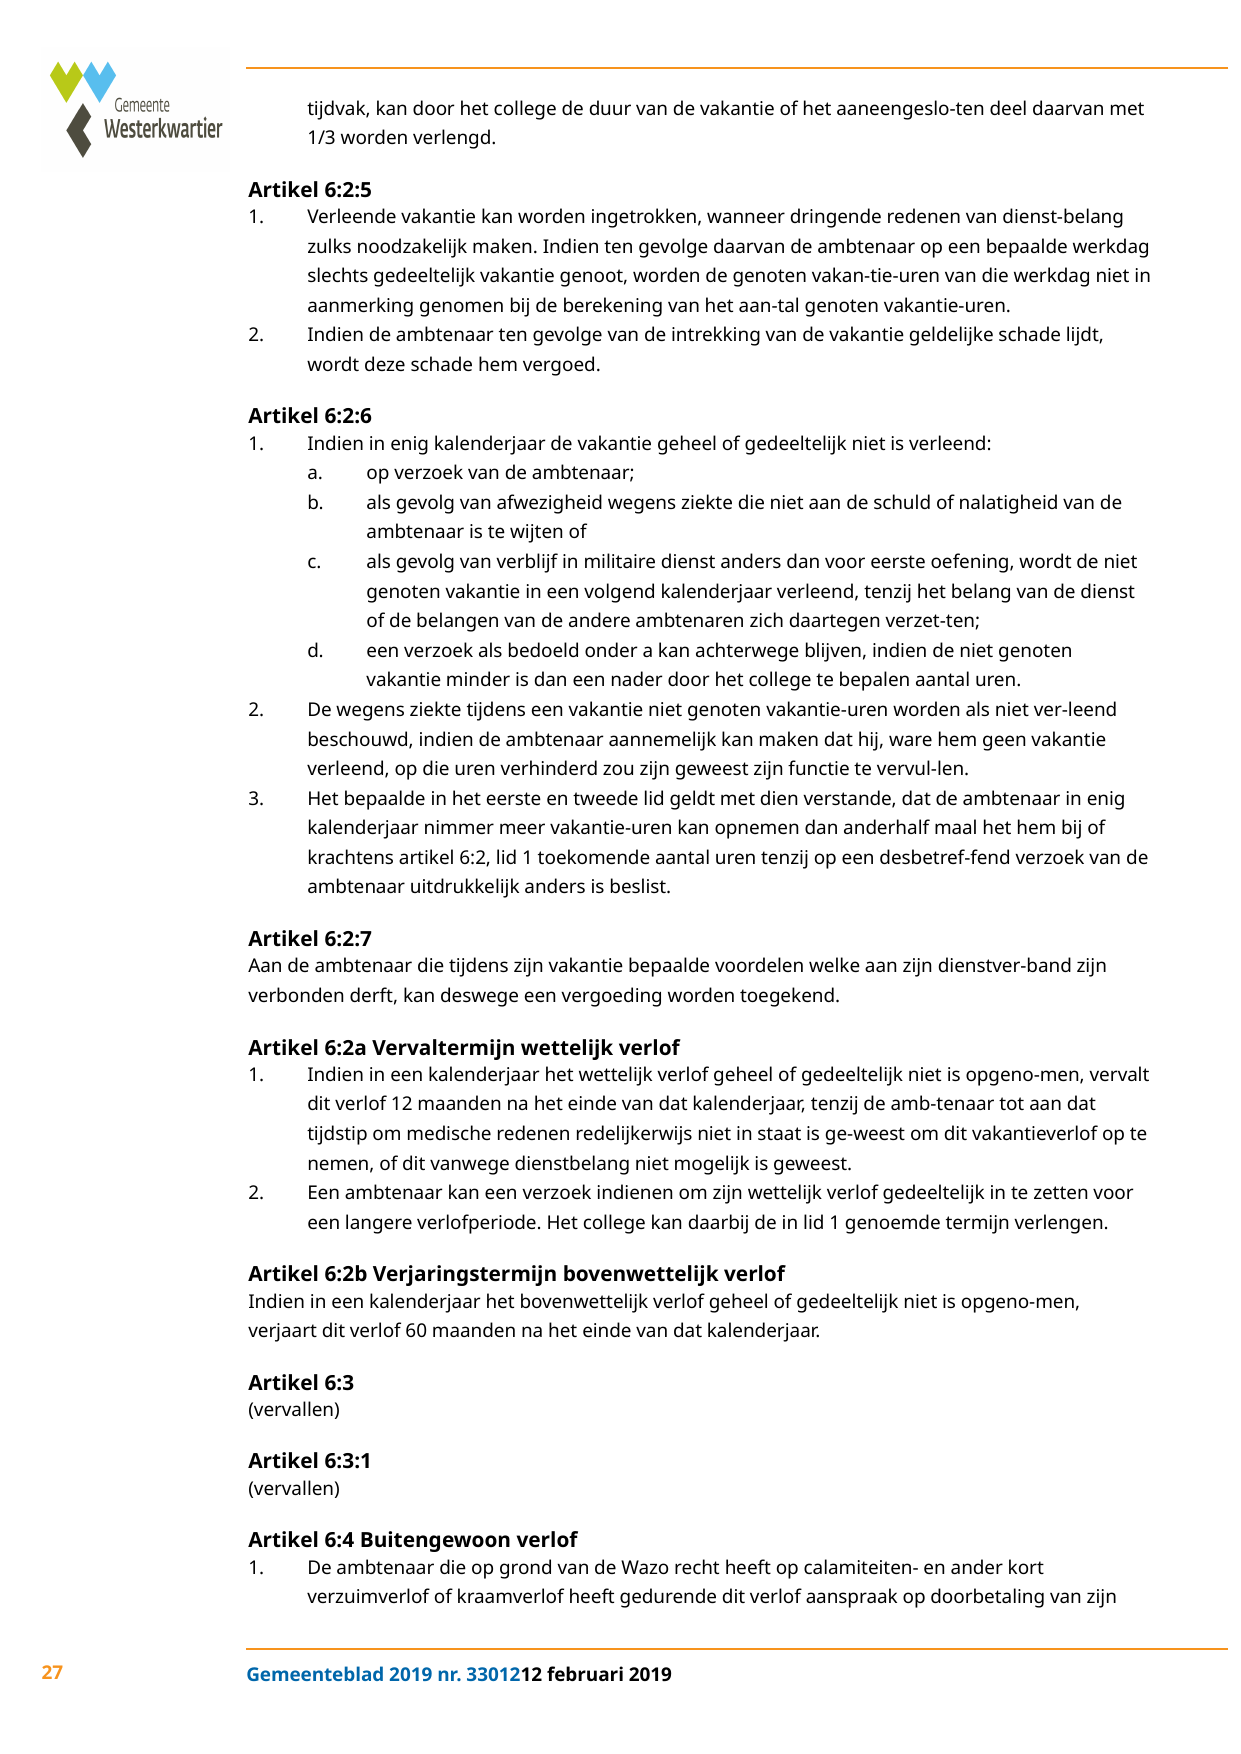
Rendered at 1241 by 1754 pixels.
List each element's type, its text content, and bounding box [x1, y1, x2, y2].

text Artikel 6:2:5 [248, 175, 1152, 203]
text Aan de ambtenaar die tijdens zijn vakantie bepaalde voordelen welke aan zijn dienstver-band zijn verbonden derft, kan deswege een vergoeding worden toegekend. [248, 953, 1152, 1008]
text Artikel 6:2a Vervaltermijn wettelijk verlof [248, 1033, 1152, 1061]
text Artikel 6:2:7 [248, 924, 1152, 953]
text (vervallen) [248, 1475, 1152, 1501]
text Artikel 6:2:6 [248, 402, 1152, 430]
list Indien de ambtenaar ten gevolge van de intrekking van de vakantie geldelijke schade lijdt, wordt deze schade hem vergoed. [248, 322, 1152, 377]
list Indien in enig kalenderjaar de vakantie geheel of gedeeltelijk niet is verleend: [248, 430, 1152, 456]
picture [41, 47, 231, 172]
list Verleende vakantie kan worden ingetrokken, wanneer dringende redenen van dienst-belang zulks noodzakelijk maken. Indien ten gevolge daarvan de ambtenaar op een bepaalde werkdag slechts gedeeltelijk vakantie genoot, worden de genoten vakan-tie-uren van die werkdag niet in aanmerking genomen bij de berekening van het aan-tal genoten vakantie-uren. [248, 203, 1152, 318]
list De wegens ziekte tijdens een vakantie niet genoten vakantie-uren worden als niet ver-leend beschouwd, indien de ambtenaar aannemelijk kan maken dat hij, ware hem geen vakantie verleend, op die uren verhinderd zou zijn geweest zijn functie te vervul-len. [248, 696, 1152, 781]
text Artikel 6:2b Verjaringstermijn bovenwettelijk verlof [248, 1259, 1152, 1288]
list Een ambtenaar kan een verzoek indienen om zijn wettelijk verlof gedeeltelijk in te zetten voor een langere verlofperiode. Het college kan daarbij de in lid 1 genoemde termijn verlengen. [248, 1179, 1152, 1235]
list als gevolg van afwezigheid wegens ziekte die niet aan de schuld of nalatigheid van de ambtenaar is te wijten of [307, 489, 1152, 544]
text Artikel 6:3:1 [248, 1447, 1152, 1475]
text Artikel 6:3 [248, 1368, 1152, 1396]
list een verzoek als bedoeld onder a kan achterwege blijven, indien de niet genoten vakantie minder is dan een nader door het college te bepalen aantal uren. [307, 637, 1152, 692]
text Artikel 6:4 Buitengewoon verlof [248, 1526, 1152, 1554]
list De ambtenaar die op grond van de Wazo recht heeft op calamiteiten- en ander kort verzuimverlof of kraamverlof heeft gedurende dit verlof aanspraak op doorbetaling van zijn [248, 1554, 1152, 1609]
list op verzoek van de ambtenaar; [307, 459, 1152, 485]
text (vervallen) [248, 1396, 1152, 1422]
list Indien in een kalenderjaar het wettelijk verlof geheel of gedeeltelijk niet is opgeno-men, vervalt dit verlof 12 maanden na het einde van dat kalenderjaar, tenzij de amb-tenaar tot aan dat tijdstip om medische redenen redelijkerwijs niet in staat is ge-weest om dit vakantieverlof op te nemen, of dit vanwege dienstbelang niet mogelijk is geweest. [248, 1061, 1152, 1176]
list Het bepaalde in het eerste en tweede lid geldt met dien verstande, dat de ambtenaar in enig kalenderjaar nimmer meer vakantie-uren kan opnemen dan anderhalf maal het hem bij of krachtens artikel 6:2, lid 1 toekomende aantal uren tenzij op een desbetref-fend verzoek van de ambtenaar uitdrukkelijk anders is beslist. [248, 785, 1152, 899]
text Indien in een kalenderjaar het bovenwettelijk verlof geheel of gedeeltelijk niet is opgeno-men, verjaart dit verlof 60 maanden na het einde van dat kalenderjaar. [248, 1288, 1152, 1343]
list als gevolg van verblijf in militaire dienst anders dan voor eerste oefening, wordt de niet genoten vakantie in een volgend kalenderjaar verleend, tenzij het belang van de dienst of de belangen van de andere ambtenaren zich daartegen verzet-ten; [307, 548, 1152, 633]
list tijdvak, kan door het college de duur van de vakantie of het aaneengeslo-ten deel daarvan met 1/3 worden verlengd. [248, 95, 1152, 150]
